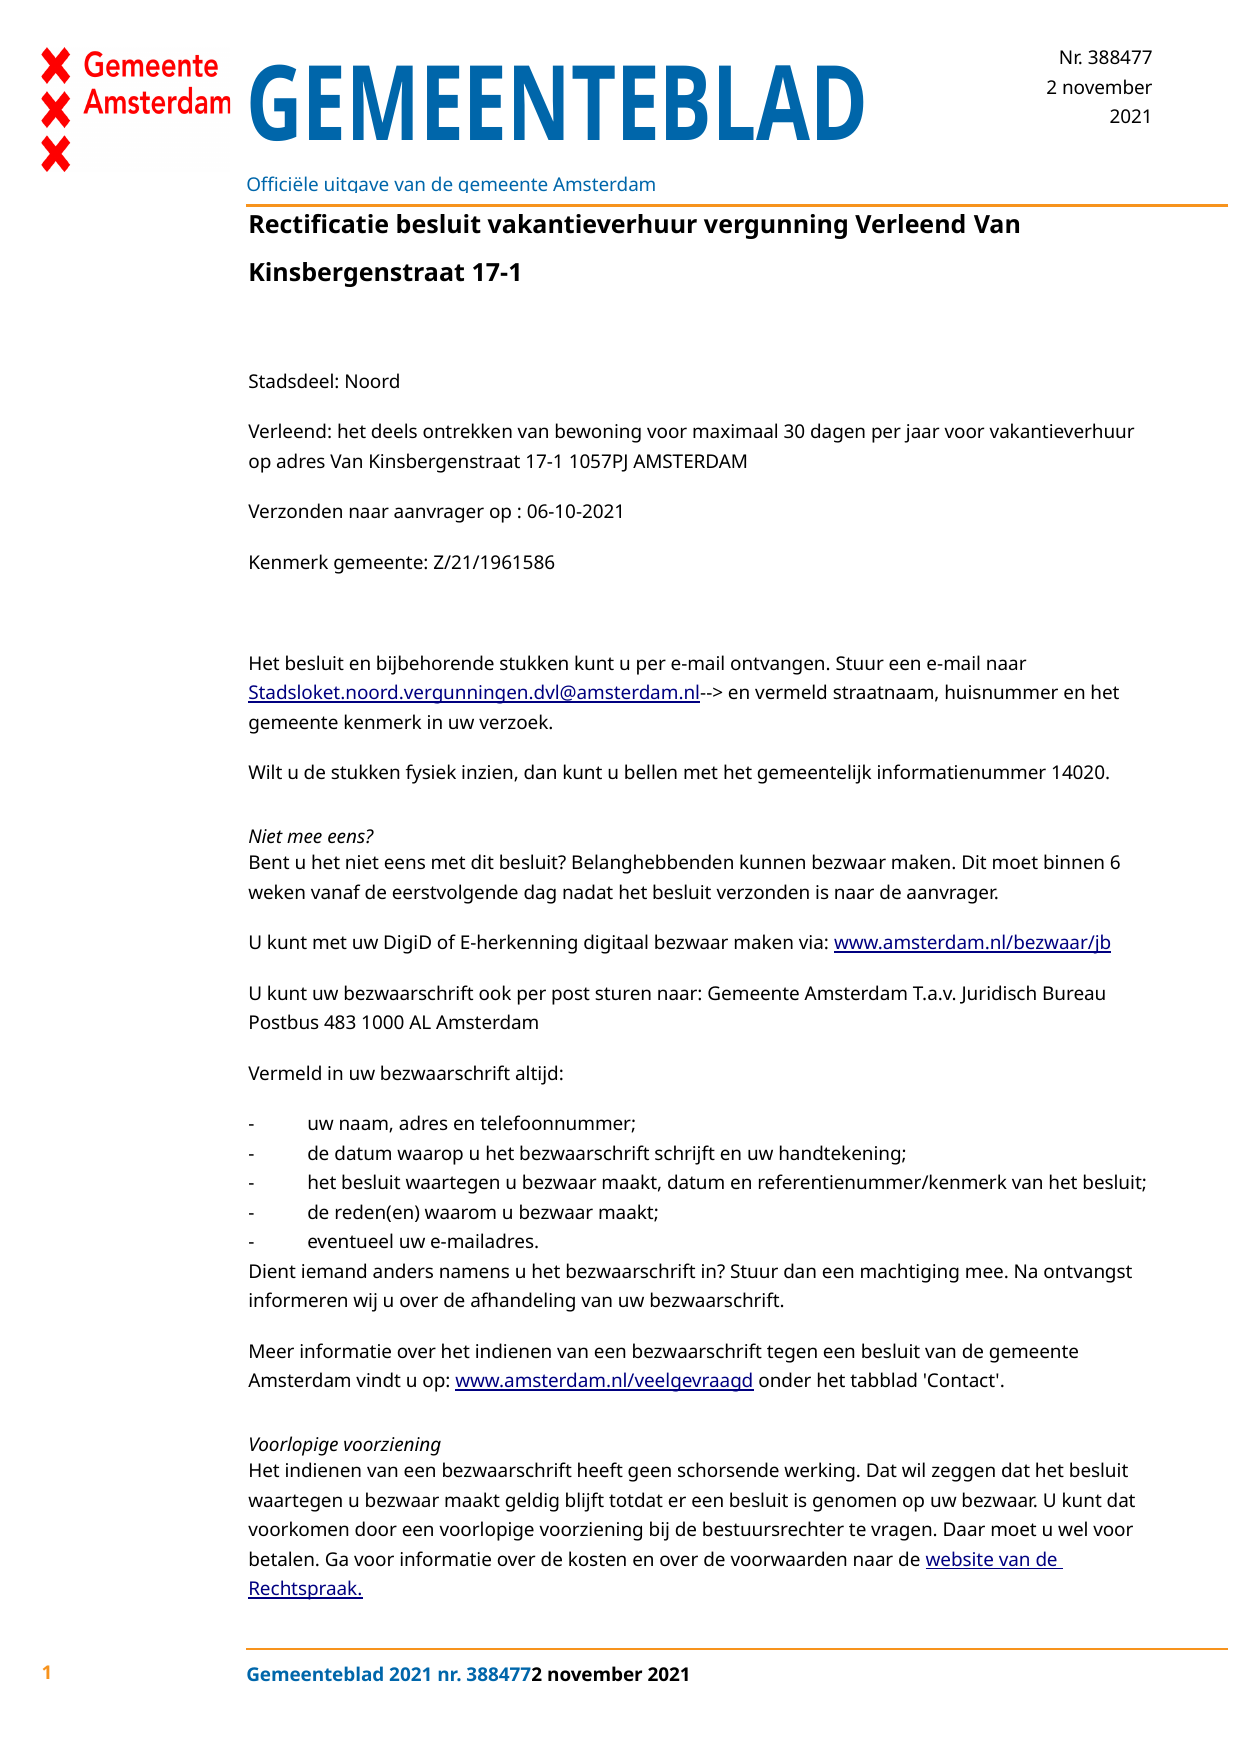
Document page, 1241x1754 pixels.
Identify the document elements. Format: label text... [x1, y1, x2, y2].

text Verleend: het deels ontrekken van bewoning voor maximaal 30 dagen per jaar voor vakantieverhuur op adres Van Kinsbergenstraat 17-1 1057PJ AMSTERDAM [248, 419, 1152, 474]
list uw naam, adres en telefoonnummer; [248, 1110, 1152, 1136]
text Het indienen van een bezwaarschrift heeft geen schorsende werking. Dat wil zeggen dat het besluit waartegen u bezwaar maakt geldig blijft totdat er een besluit is genomen op uw bezwaar. U kunt dat voorkomen door een voorlopige voorziening bij de bestuursrechter te vragen. Daar moet u wel voor betalen. Ga voor informatie over de kosten en over de voorwaarden naar de website van de Rechtspraak. [248, 1457, 1152, 1601]
text U kunt uw bezwaarschrift ook per post sturen naar: Gemeente Amsterdam T.a.v. Juridisch Bureau Postbus 483 1000 AL Amsterdam [248, 980, 1152, 1035]
list eventueel uw e-mailadres. [248, 1228, 1152, 1254]
text Bent u het niet eens met dit besluit? Belanghebbenden kunnen bezwaar maken. Dit moet binnen 6 weken vanaf de eerstvolgende dag nadat het besluit verzonden is naar de aanvrager. [248, 849, 1152, 904]
list de reden(en) waarom u bezwaar maakt; [248, 1199, 1152, 1224]
list de datum waarop u het bezwaarschrift schrijft en uw handtekening; [248, 1140, 1152, 1165]
text Rectificatie besluit vakantieverhuur vergunning Verleend Van Kinsbergenstraat 17-1 [248, 207, 1152, 288]
text Kenmerk gemeente: Z/21/1961586 [248, 549, 1152, 575]
text Verzonden naar aanvrager op : 06-10-2021 [248, 499, 1152, 524]
text Wilt u de stukken fysiek inzien, dan kunt u bellen met het gemeentelijk informatienummer 14020. [248, 759, 1152, 785]
list het besluit waartegen u bezwaar maakt, datum en referentienummer/kenmerk van het besluit; [248, 1169, 1152, 1195]
text Niet mee eens? [248, 823, 1152, 849]
text Dient iemand anders namens u het bezwaarschrift in? Stuur dan een machtiging mee. Na ontvangst informeren wij u over de afhandeling van uw bezwaarschrift. [248, 1258, 1152, 1313]
text Meer informatie over het indienen van een bezwaarschrift tegen een besluit van de gemeente Amsterdam vindt u op: www.amsterdam.nl/veelgevraagd onder het tabblad 'Contact'. [248, 1338, 1152, 1393]
picture [41, 47, 231, 172]
text Voorlopige voorziening [248, 1432, 1152, 1457]
text Vermeld in uw bezwaarschrift altijd: [248, 1060, 1152, 1085]
text U kunt met uw DigiD of E-herkenning digitaal bezwaar maken via: www.amsterdam.nl/bezwaar/jb [248, 929, 1152, 955]
text Het besluit en bijbehorende stukken kunt u per e-mail ontvangen. Stuur een e-mail naar Stadsloket.noord.vergunningen.dvl@amsterdam.nl--> en vermeld straatnaam, huisnummer en het gemeente kenmerk in uw verzoek. [248, 650, 1152, 735]
text Stadsdeel: Noord [248, 368, 1152, 394]
